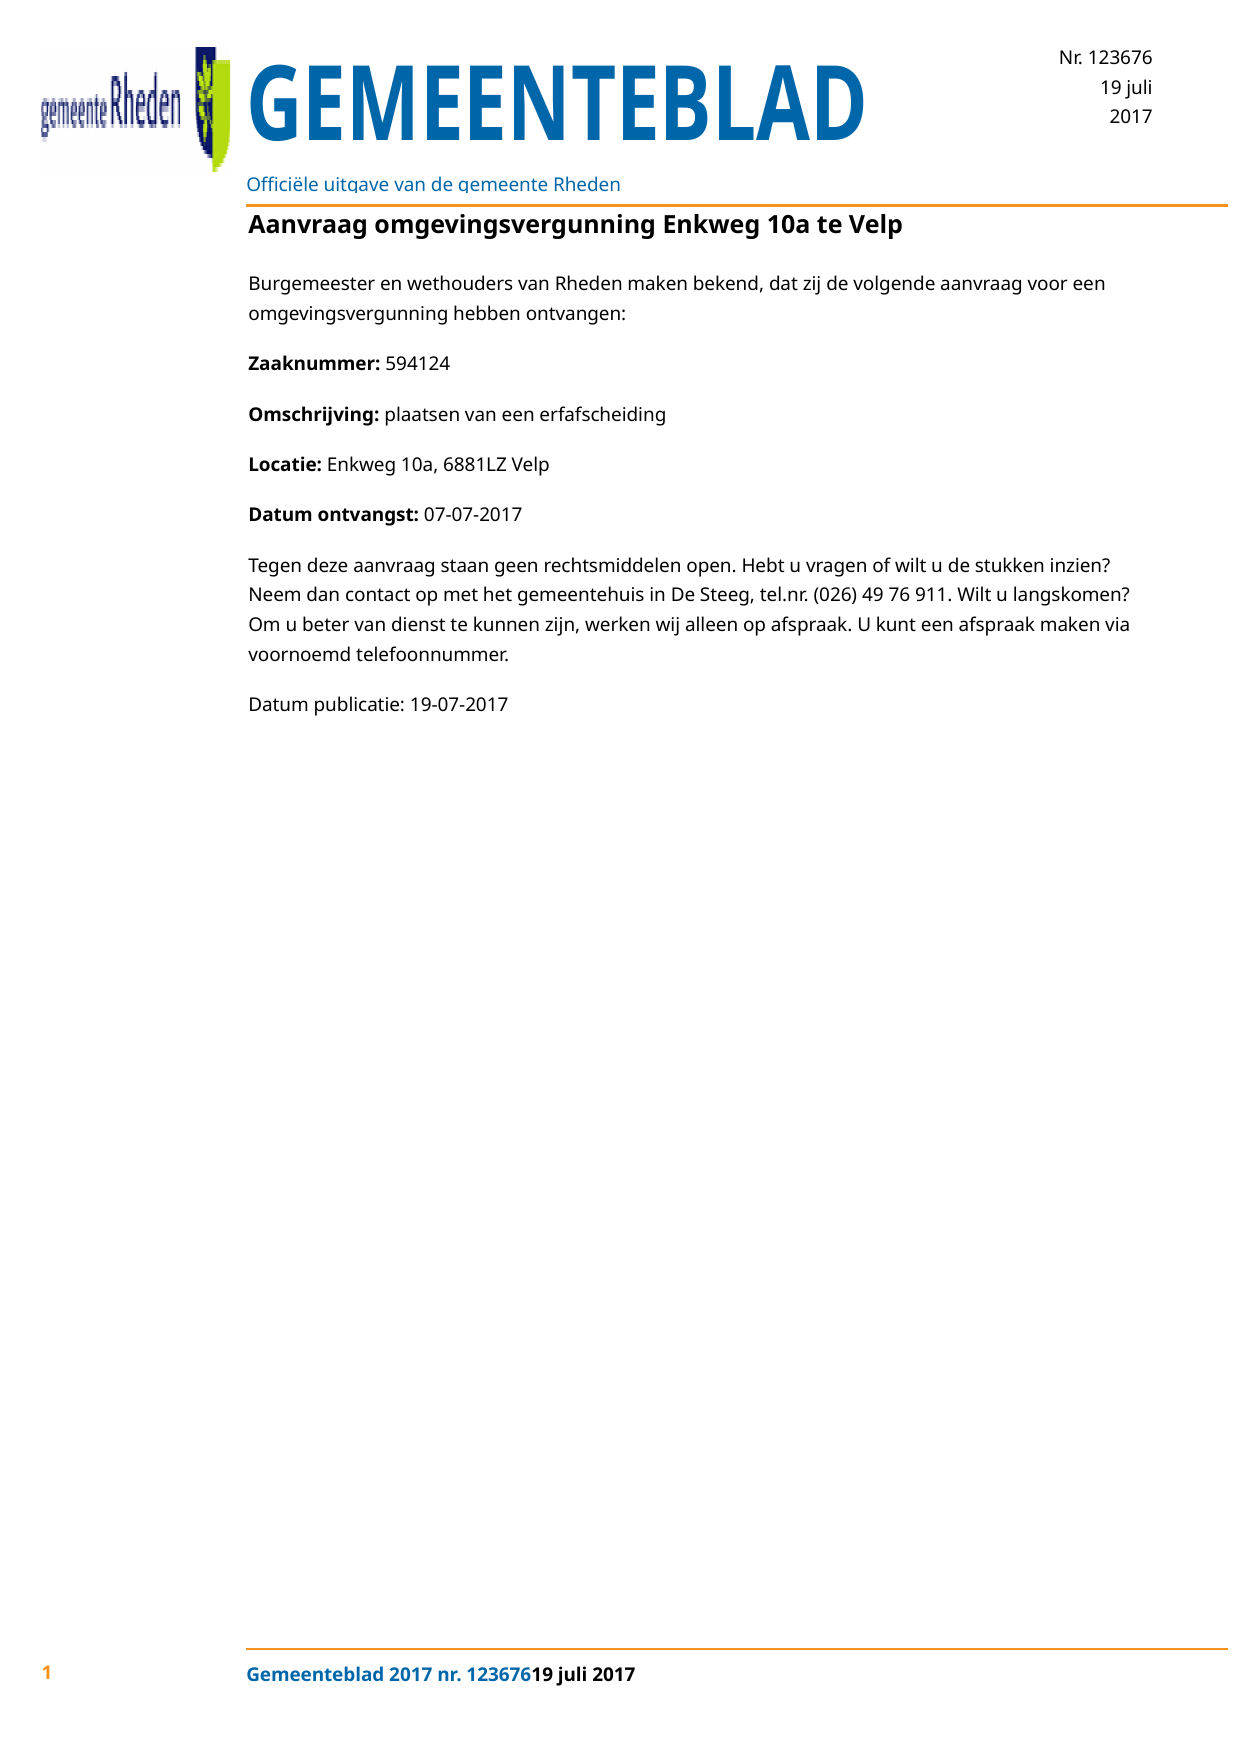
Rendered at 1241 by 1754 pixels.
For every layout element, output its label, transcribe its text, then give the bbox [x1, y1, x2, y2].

text Zaaknummer: 594124 [248, 350, 1152, 376]
text Burgemeester en wethouders van Rheden maken bekend, dat zij de volgende aanvraag voor een omgevingsvergunning hebben ontvangen: [248, 270, 1152, 326]
text Aanvraag omgevingsvergunning Enkweg 10a te Velp [248, 207, 1152, 241]
text Omschrijving: plaatsen van een erfafscheiding [248, 401, 1152, 426]
text Locatie: Enkweg 10a, 6881LZ Velp [248, 451, 1152, 477]
text Tegen deze aanvraag staan geen rechtsmiddelen open. Hebt u vragen of wilt u de stukken inzien? Neem dan contact op met het gemeentehuis in De Steeg, tel.nr. (026) 49 76 911. Wilt u langskomen? Om u beter van dienst te kunnen zijn, werken wij alleen op afspraak. U kunt een afspraak maken via voornoemd telefoonnummer. [248, 552, 1152, 666]
text Datum publicatie: 19-07-2017 [248, 691, 1152, 717]
text Datum ontvangst: 07-07-2017 [248, 502, 1152, 527]
picture [41, 47, 231, 172]
